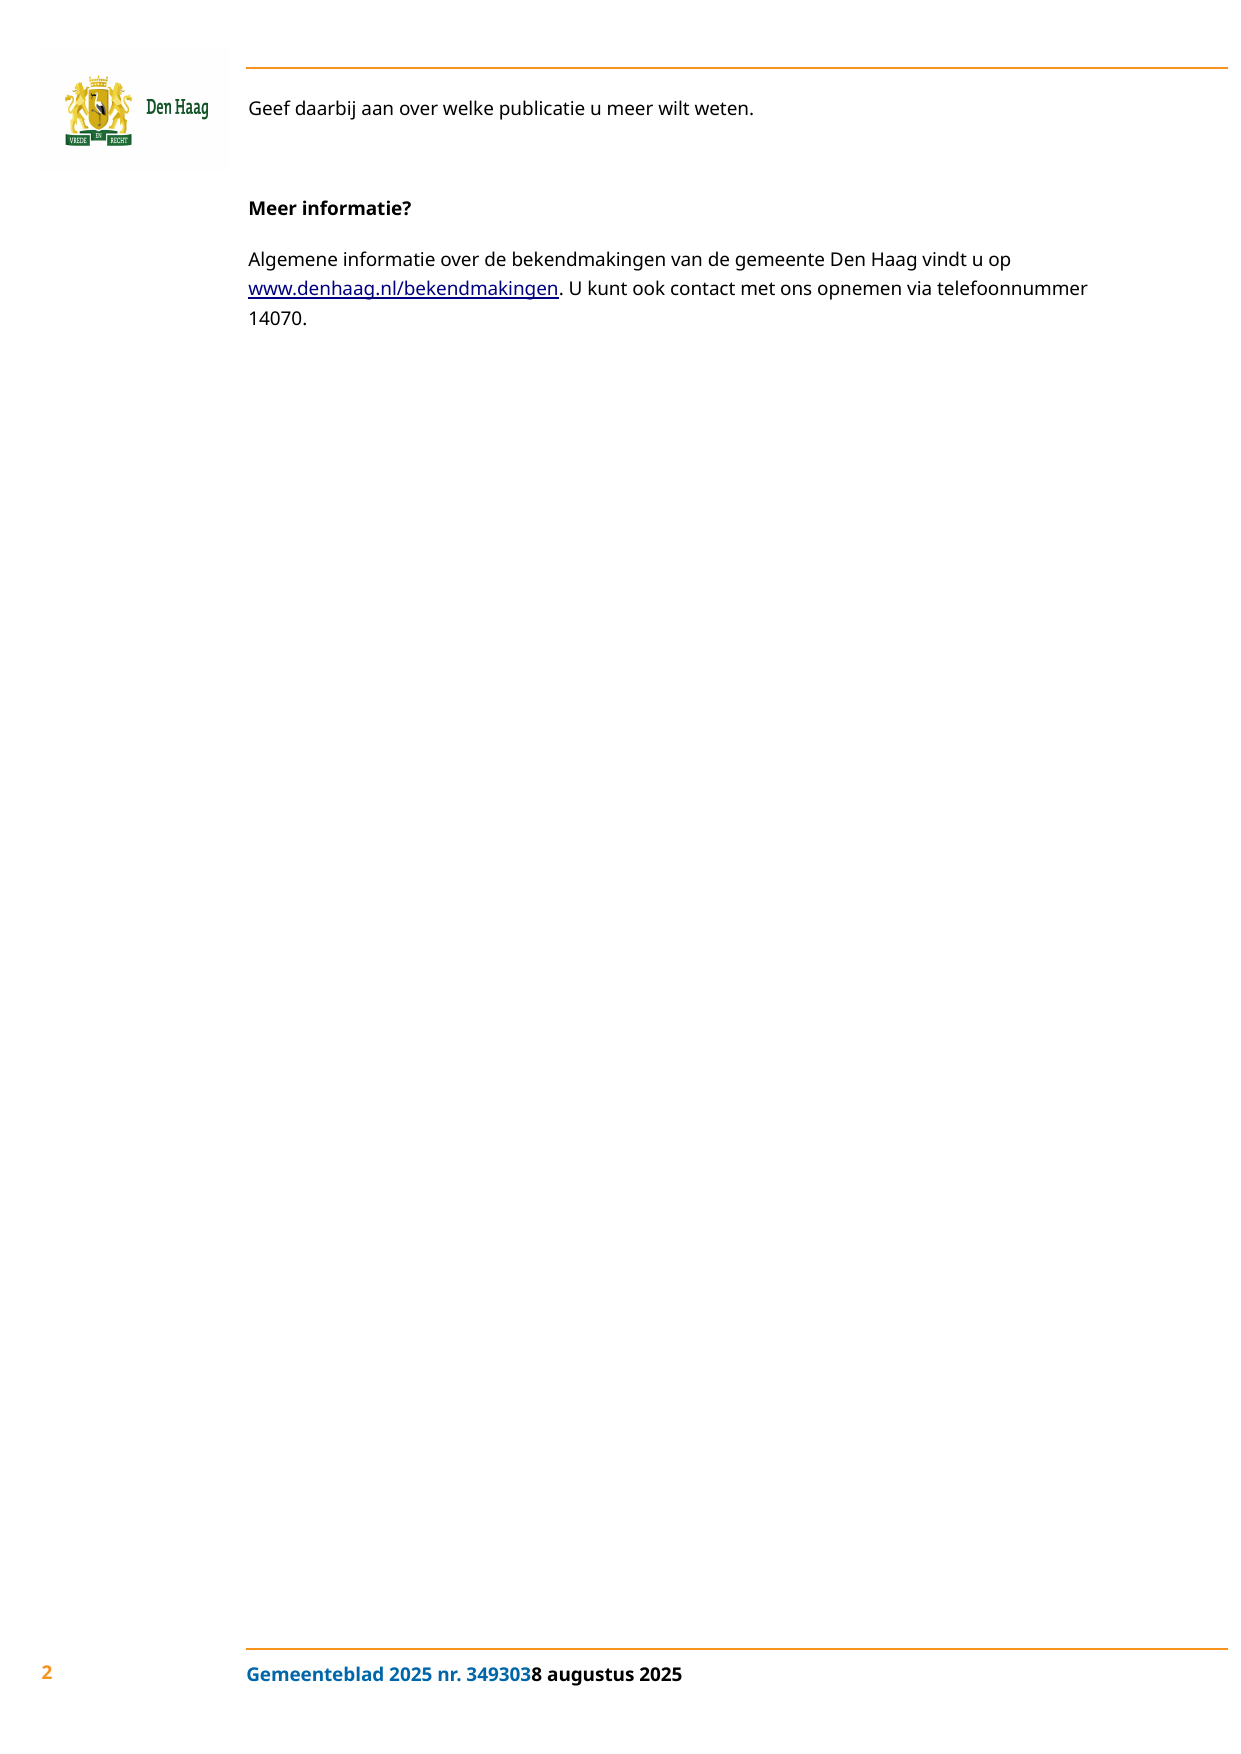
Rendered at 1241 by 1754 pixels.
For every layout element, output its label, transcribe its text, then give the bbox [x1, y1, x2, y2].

picture [41, 47, 231, 172]
text Meer informatie? [248, 196, 1152, 221]
text Algemene informatie over de bekendmakingen van de gemeente Den Haag vindt u op www.denhaag.nl/bekendmakingen. U kunt ook contact met ons opnemen via telefoonnummer 14070. [248, 246, 1152, 331]
text Geef daarbij aan over welke publicatie u meer wilt weten. [248, 95, 1152, 121]
